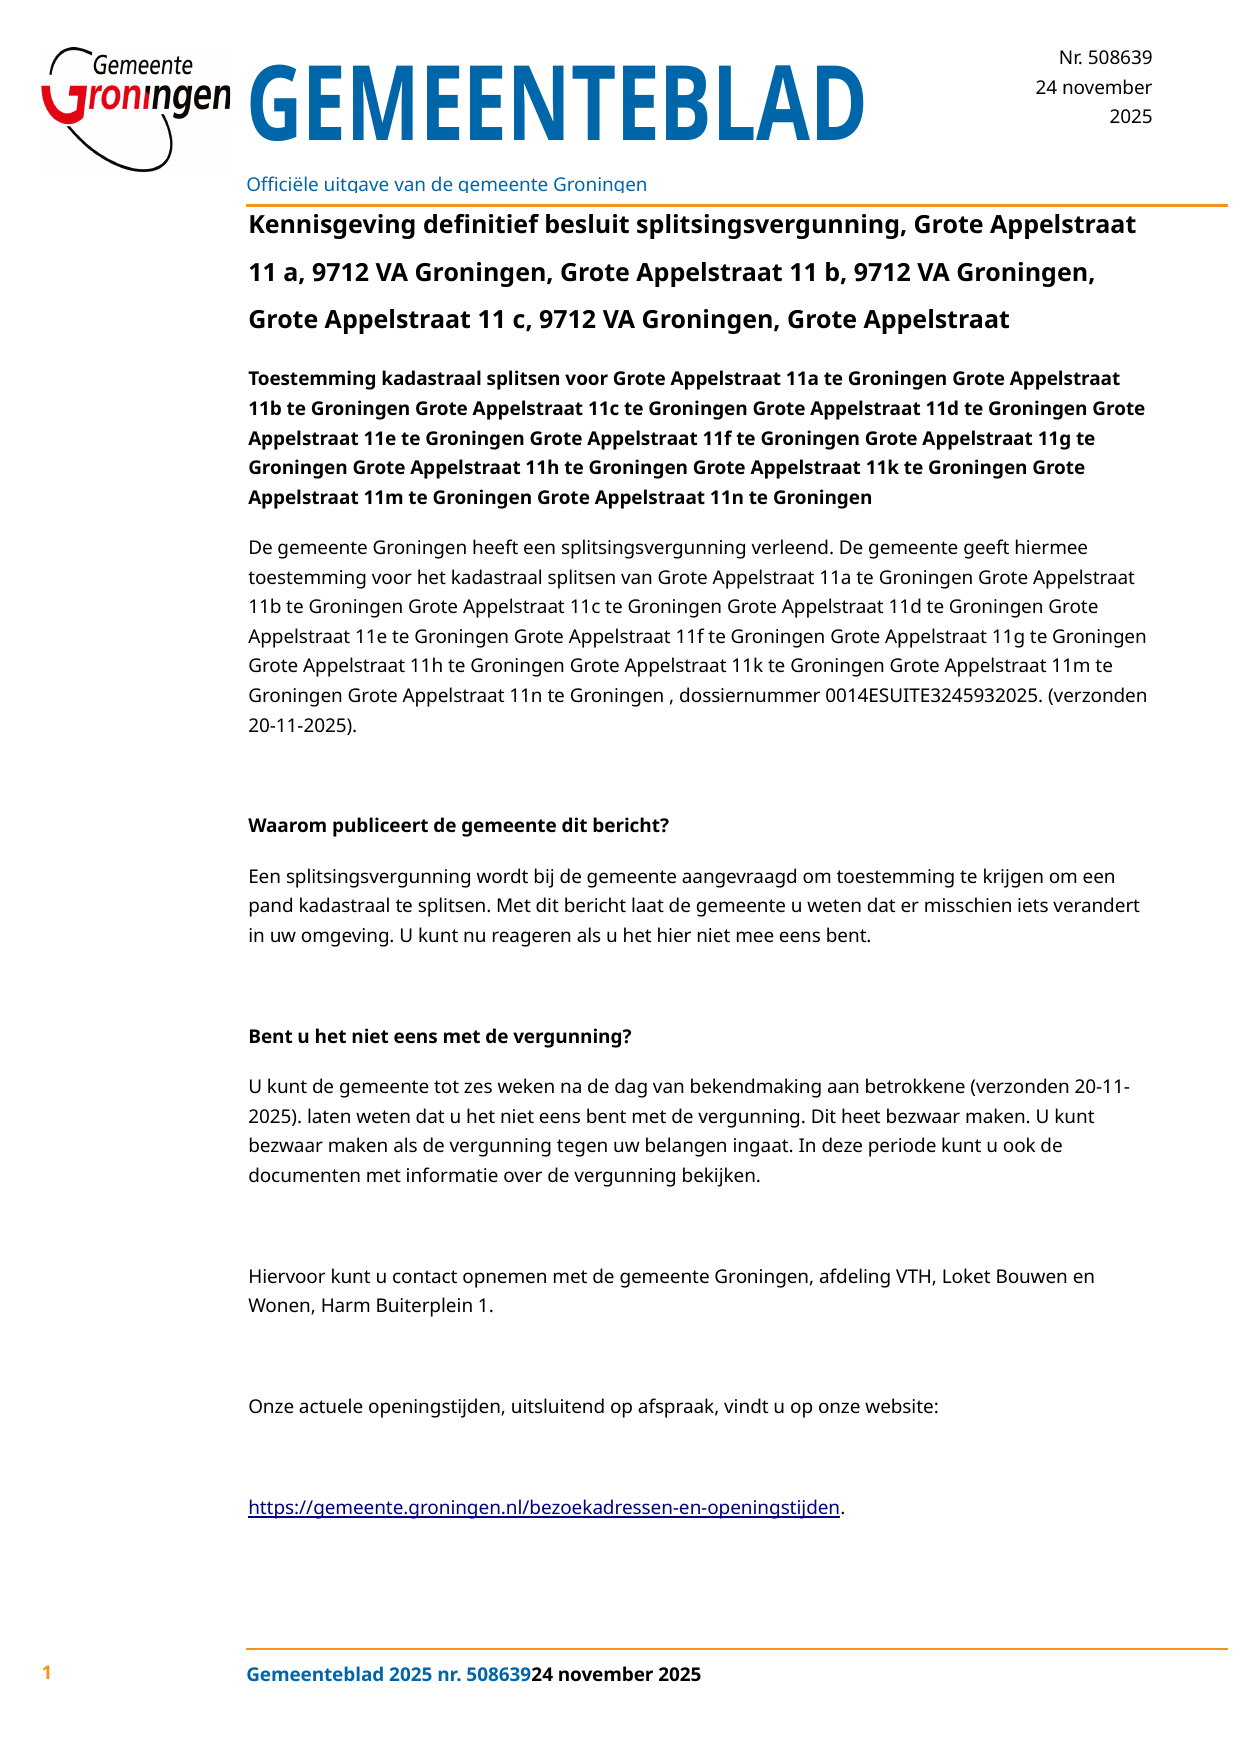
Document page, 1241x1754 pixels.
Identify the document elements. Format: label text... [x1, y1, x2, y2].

text Hiervoor kunt u contact opnemen met de gemeente Groningen, afdeling VTH, Loket Bouwen en Wonen, Harm Buiterplein 1. [248, 1263, 1152, 1318]
text Onze actuele openingstijden, uitsluitend op afspraak, vindt u op onze website: [248, 1393, 1152, 1419]
text Bent u het niet eens met de vergunning? [248, 1023, 1152, 1049]
text Een splitsingsvergunning wordt bij de gemeente aangevraagd om toestemming te krijgen om een pand kadastraal te splitsen. Met dit bericht laat de gemeente u weten dat er misschien iets verandert in uw omgeving. U kunt nu reageren als u het hier niet mee eens bent. [248, 863, 1152, 948]
text U kunt de gemeente tot zes weken na de dag van bekendmaking aan betrokkene (verzonden 20-11-2025). laten weten dat u het niet eens bent met de vergunning. Dit heet bezwaar maken. U kunt bezwaar maken als de vergunning tegen uw belangen ingaat. In deze periode kunt u ook de documenten met informatie over de vergunning bekijken. [248, 1073, 1152, 1188]
text Toestemming kadastraal splitsen voor Grote Appelstraat 11a te Groningen Grote Appelstraat 11b te Groningen Grote Appelstraat 11c te Groningen Grote Appelstraat 11d te Groningen Grote Appelstraat 11e te Groningen Grote Appelstraat 11f te Groningen Grote Appelstraat 11g te Groningen Grote Appelstraat 11h te Groningen Grote Appelstraat 11k te Groningen Grote Appelstraat 11m te Groningen Grote Appelstraat 11n te Groningen [248, 366, 1152, 509]
text https://gemeente.groningen.nl/bezoekadressen-en-openingstijden. [248, 1494, 1152, 1520]
text De gemeente Groningen heeft een splitsingsvergunning verleend. De gemeente geeft hiermee toestemming voor het kadastraal splitsen van Grote Appelstraat 11a te Groningen Grote Appelstraat 11b te Groningen Grote Appelstraat 11c te Groningen Grote Appelstraat 11d te Groningen Grote Appelstraat 11e te Groningen Grote Appelstraat 11f te Groningen Grote Appelstraat 11g te Groningen Grote Appelstraat 11h te Groningen Grote Appelstraat 11k te Groningen Grote Appelstraat 11m te Groningen Grote Appelstraat 11n te Groningen , dossiernummer 0014ESUITE3245932025. (verzonden 20-11-2025). [248, 534, 1152, 737]
text Waarom publiceert de gemeente dit bericht? [248, 813, 1152, 838]
picture [41, 47, 231, 172]
text Kennisgeving definitief besluit splitsingsvergunning, Grote Appelstraat 11 a, 9712 VA Groningen, Grote Appelstraat 11 b, 9712 VA Groningen, Grote Appelstraat 11 c, 9712 VA Groningen, Grote Appelstraat [248, 207, 1152, 336]
